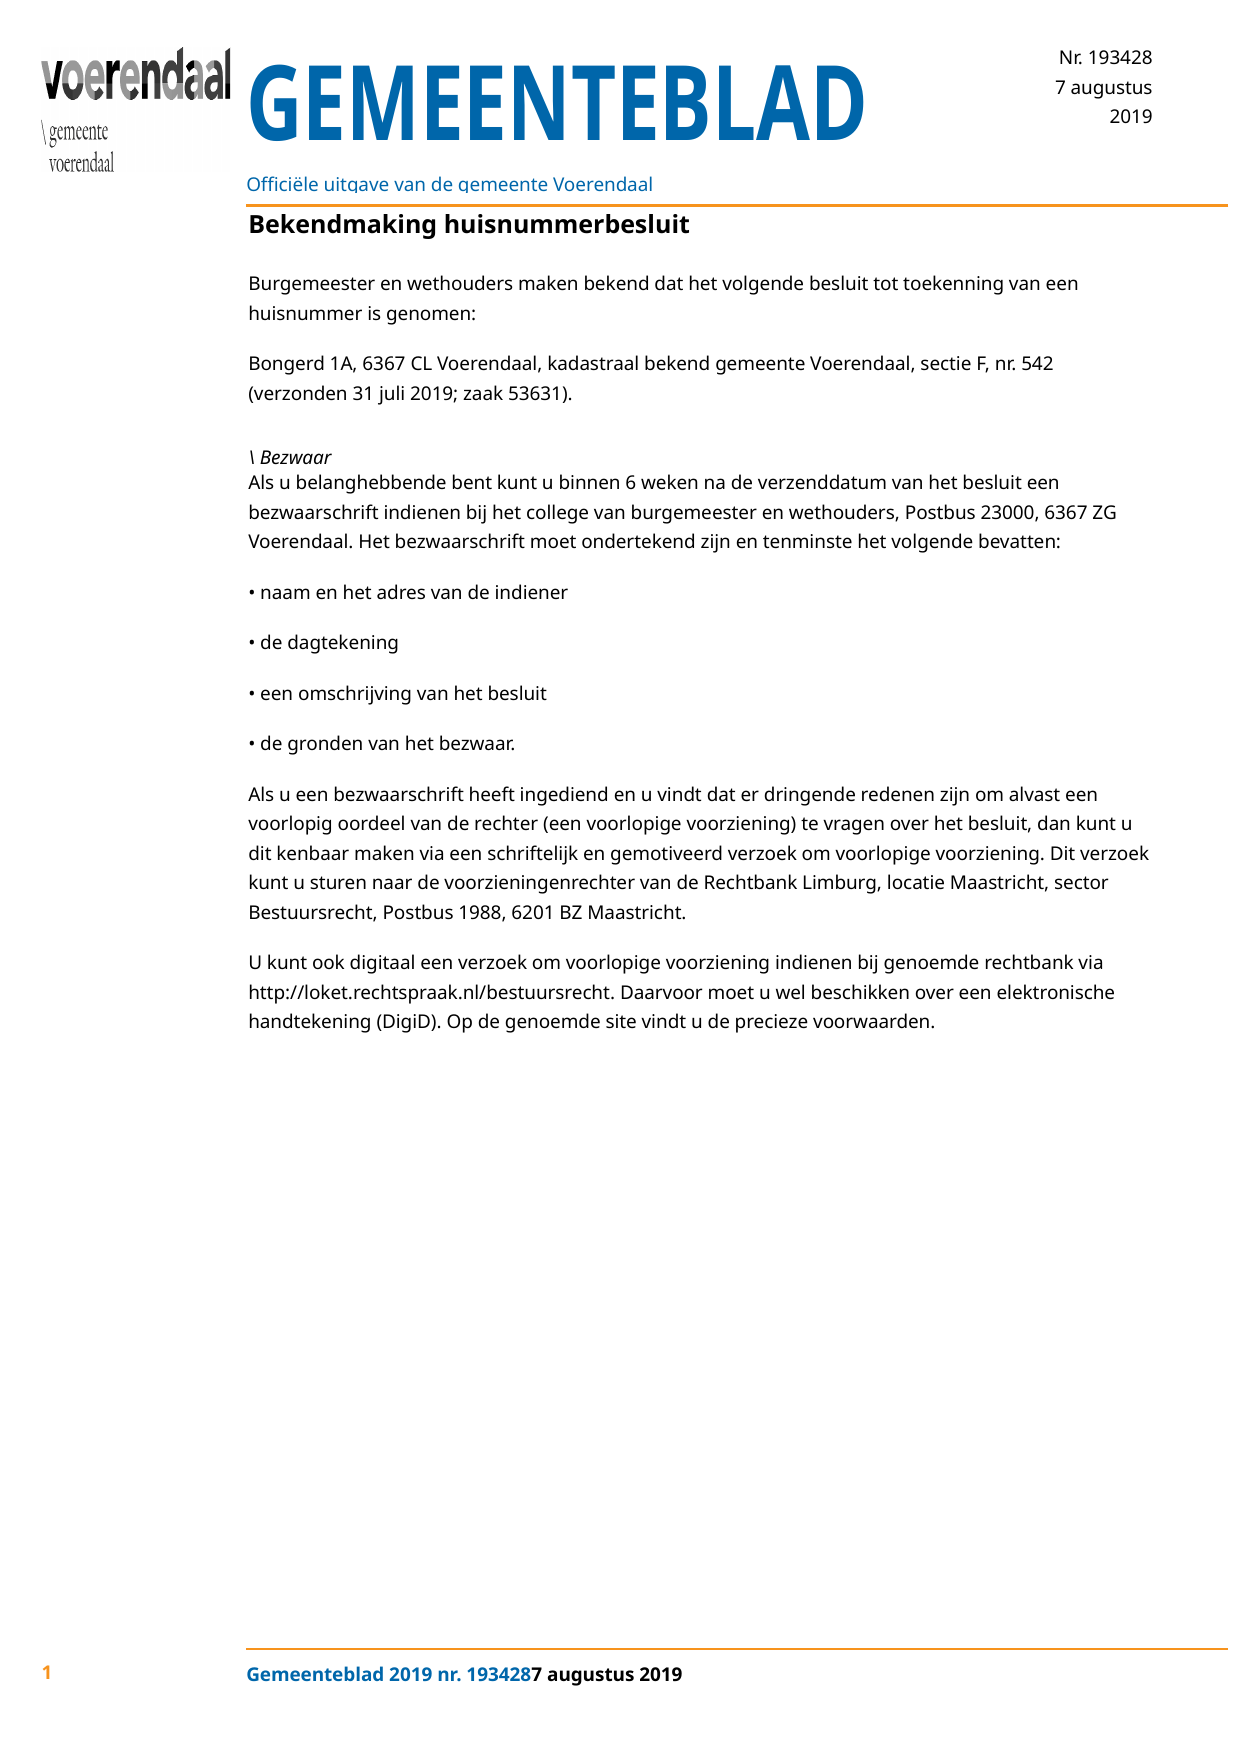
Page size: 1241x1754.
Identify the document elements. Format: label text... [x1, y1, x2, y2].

text Bongerd 1A, 6367 CL Voerendaal, kadastraal bekend gemeente Voerendaal, sectie F, nr. 542 (verzonden 31 juli 2019; zaak 53631). [248, 350, 1152, 406]
text U kunt ook digitaal een verzoek om voorlopige voorziening indienen bij genoemde rechtbank via http://loket.rechtspraak.nl/bestuursrecht. Daarvoor moet u wel beschikken over een elektronische handtekening (DigiD). Op de genoemde site vindt u de precieze voorwaarden. [248, 949, 1152, 1034]
text • een omschrijving van het besluit [248, 680, 1152, 706]
text Als u een bezwaarschrift heeft ingediend en u vindt dat er dringende redenen zijn om alvast een voorlopig oordeel van de rechter (een voorlopige voorziening) te vragen over het besluit, dan kunt u dit kenbaar maken via een schriftelijk en gemotiveerd verzoek om voorlopige voorziening. Dit verzoek kunt u sturen naar de voorzieningenrechter van de Rechtbank Limburg, locatie Maastricht, sector Bestuursrecht, Postbus 1988, 6201 BZ Maastricht. [248, 781, 1152, 925]
text • naam en het adres van de indiener [248, 579, 1152, 605]
text • de gronden van het bezwaar. [248, 730, 1152, 756]
text • de dagtekening [248, 629, 1152, 655]
text Burgemeester en wethouders maken bekend dat het volgende besluit tot toekenning van een huisnummer is genomen: [248, 270, 1152, 326]
text Bekendmaking huisnummerbesluit [248, 207, 1152, 241]
text Als u belanghebbende bent kunt u binnen 6 weken na de verzenddatum van het besluit een bezwaarschrift indienen bij het college van burgemeester en wethouders, Postbus 23000, 6367 ZG Voerendaal. Het bezwaarschrift moet ondertekend zijn en tenminste het volgende bevatten: [248, 469, 1152, 554]
picture [41, 47, 231, 172]
text \ Bezwaar [248, 444, 1152, 469]
